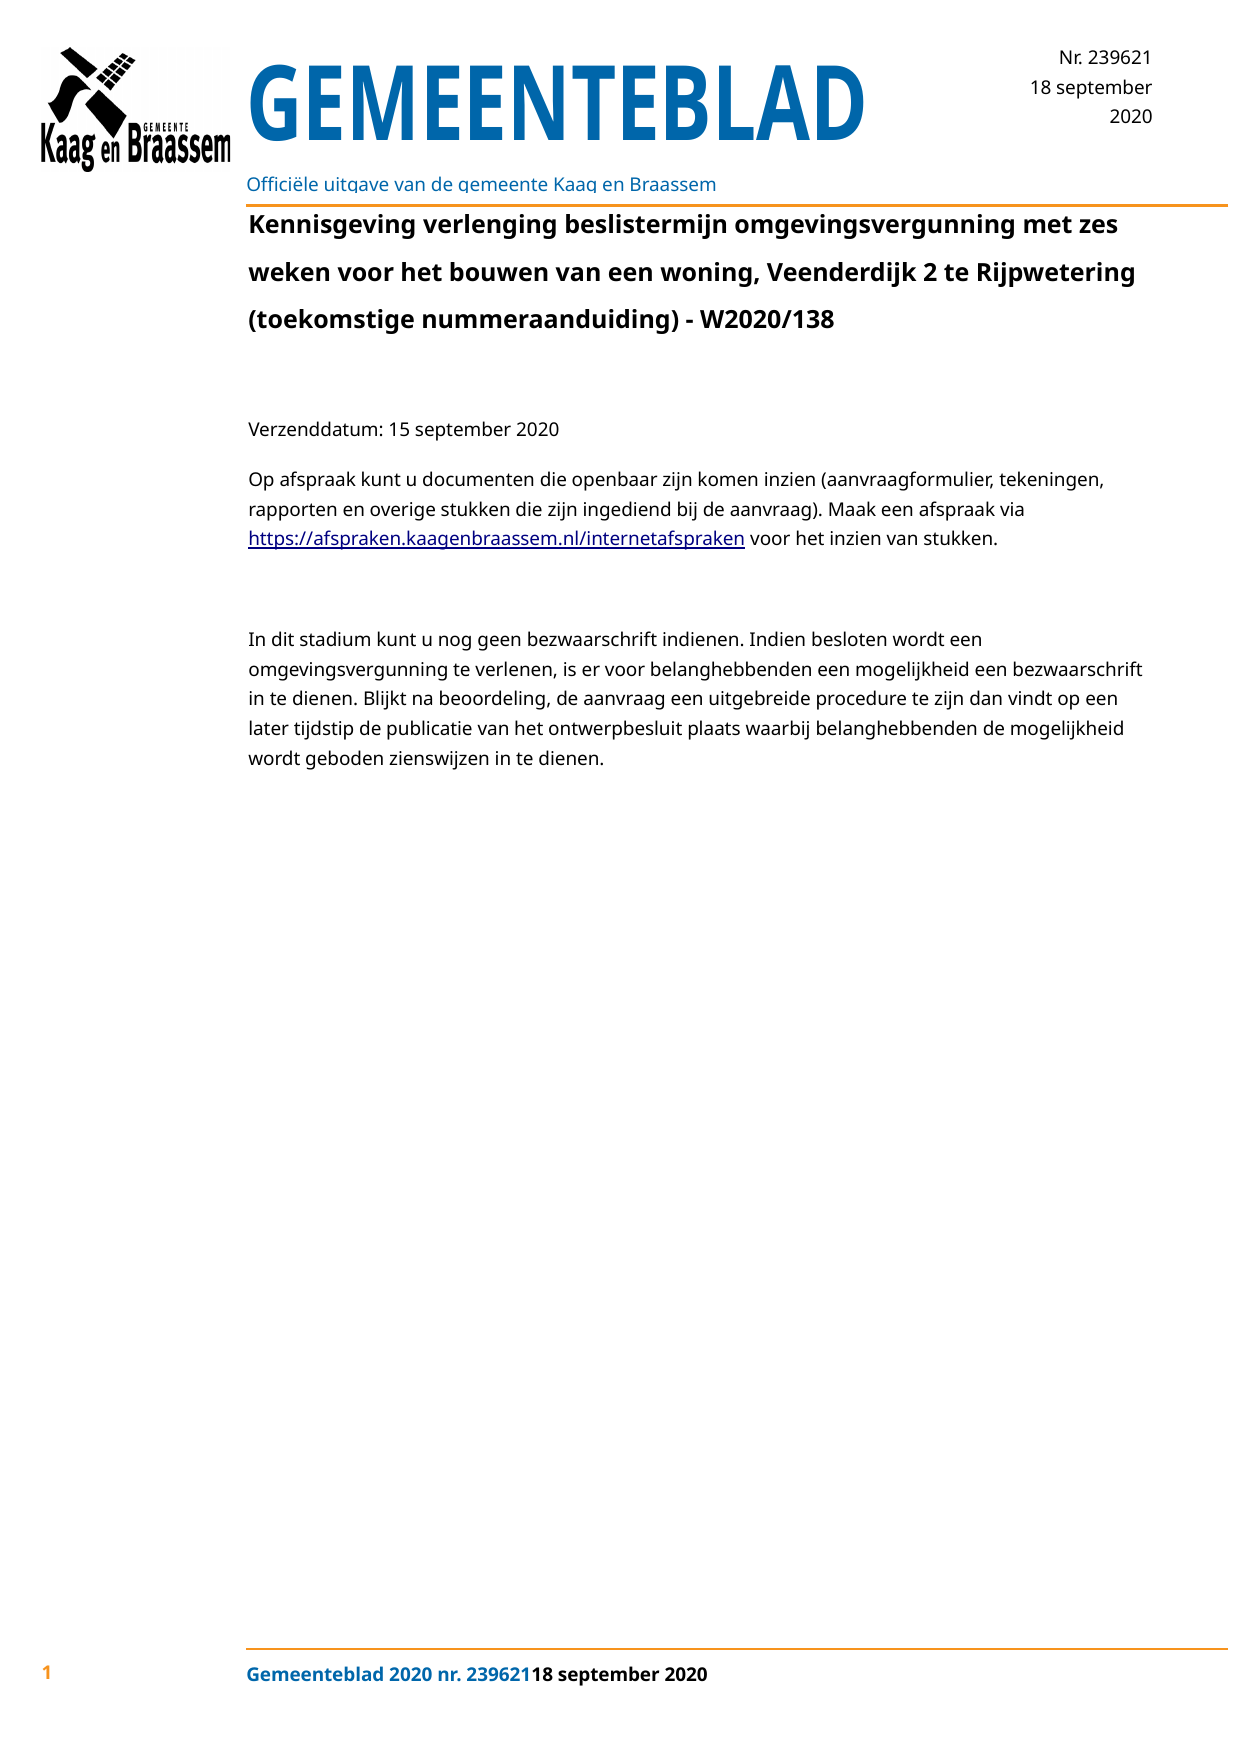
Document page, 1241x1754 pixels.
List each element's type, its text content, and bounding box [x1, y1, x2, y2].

text Verzenddatum: 15 september 2020 [248, 416, 1152, 442]
picture [41, 47, 231, 172]
text Kennisgeving verlenging beslistermijn omgevingsvergunning met zes weken voor het bouwen van een woning, Veenderdijk 2 te Rijpwetering (toekomstige nummeraanduiding) - W2020/138 [248, 207, 1152, 336]
text Op afspraak kunt u documenten die openbaar zijn komen inzien (aanvraagformulier, tekeningen, rapporten en overige stukken die zijn ingediend bij de aanvraag). Maak een afspraak via https://afspraken.kaagenbraassem.nl/internetafspraken voor het inzien van stukken. [248, 466, 1152, 551]
text In dit stadium kunt u nog geen bezwaarschrift indienen. Indien besloten wordt een omgevingsvergunning te verlenen, is er voor belanghebbenden een mogelijkheid een bezwaarschrift in te dienen. Blijkt na beoordeling, de aanvraag een uitgebreide procedure te zijn dan vindt op een later tijdstip de publicatie van het ontwerpbesluit plaats waarbij belanghebbenden de mogelijkheid wordt geboden zienswijzen in te dienen. [248, 626, 1152, 770]
